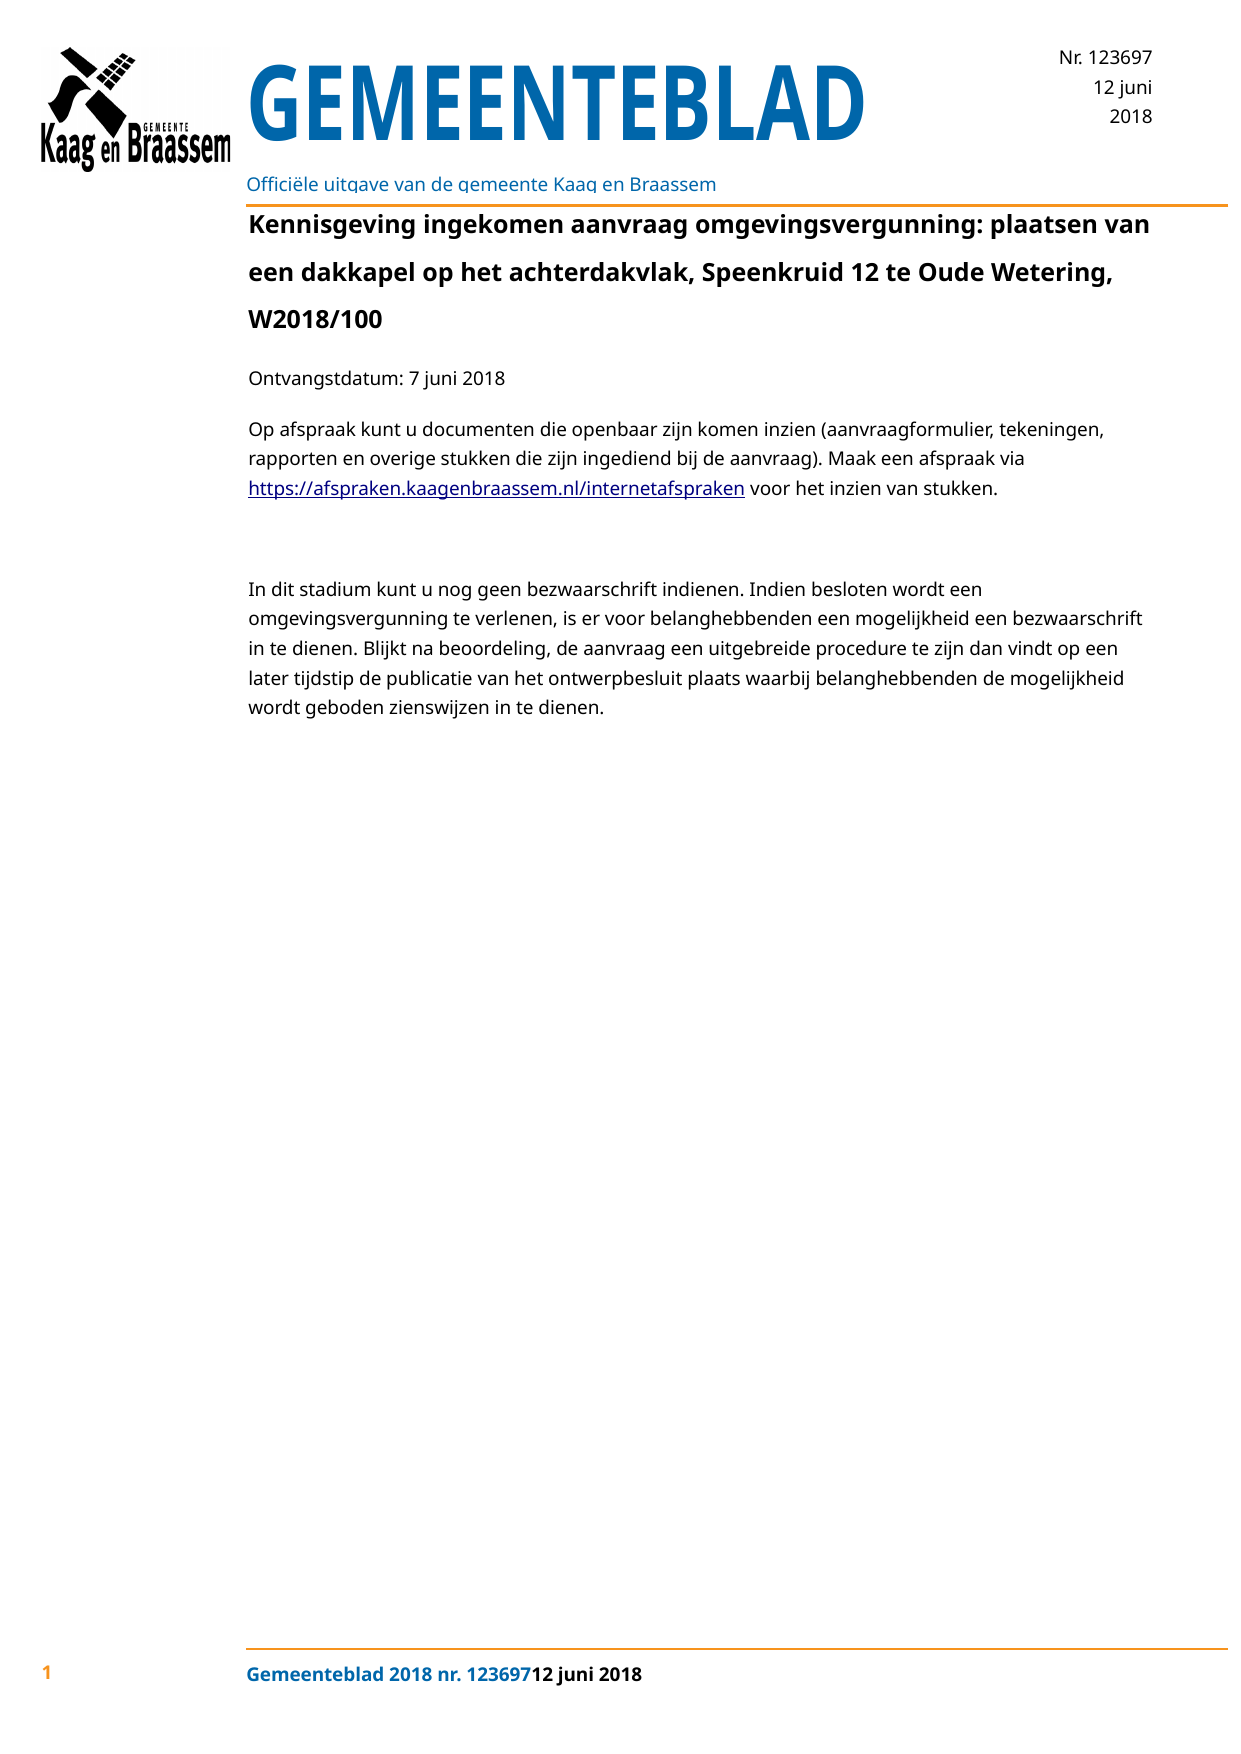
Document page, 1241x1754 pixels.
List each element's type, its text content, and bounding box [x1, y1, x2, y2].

picture [41, 47, 231, 172]
text Kennisgeving ingekomen aanvraag omgevingsvergunning: plaatsen van een dakkapel op het achterdakvlak, Speenkruid 12 te Oude Wetering, W2018/100 [248, 207, 1152, 336]
text In dit stadium kunt u nog geen bezwaarschrift indienen. Indien besloten wordt een omgevingsvergunning te verlenen, is er voor belanghebbenden een mogelijkheid een bezwaarschrift in te dienen. Blijkt na beoordeling, de aanvraag een uitgebreide procedure te zijn dan vindt op een later tijdstip de publicatie van het ontwerpbesluit plaats waarbij belanghebbenden de mogelijkheid wordt geboden zienswijzen in te dienen. [248, 576, 1152, 720]
text Ontvangstdatum: 7 juni 2018 [248, 366, 1152, 391]
text Op afspraak kunt u documenten die openbaar zijn komen inzien (aanvraagformulier, tekeningen, rapporten en overige stukken die zijn ingediend bij de aanvraag). Maak een afspraak via https://afspraken.kaagenbraassem.nl/internetafspraken voor het inzien van stukken. [248, 416, 1152, 501]
